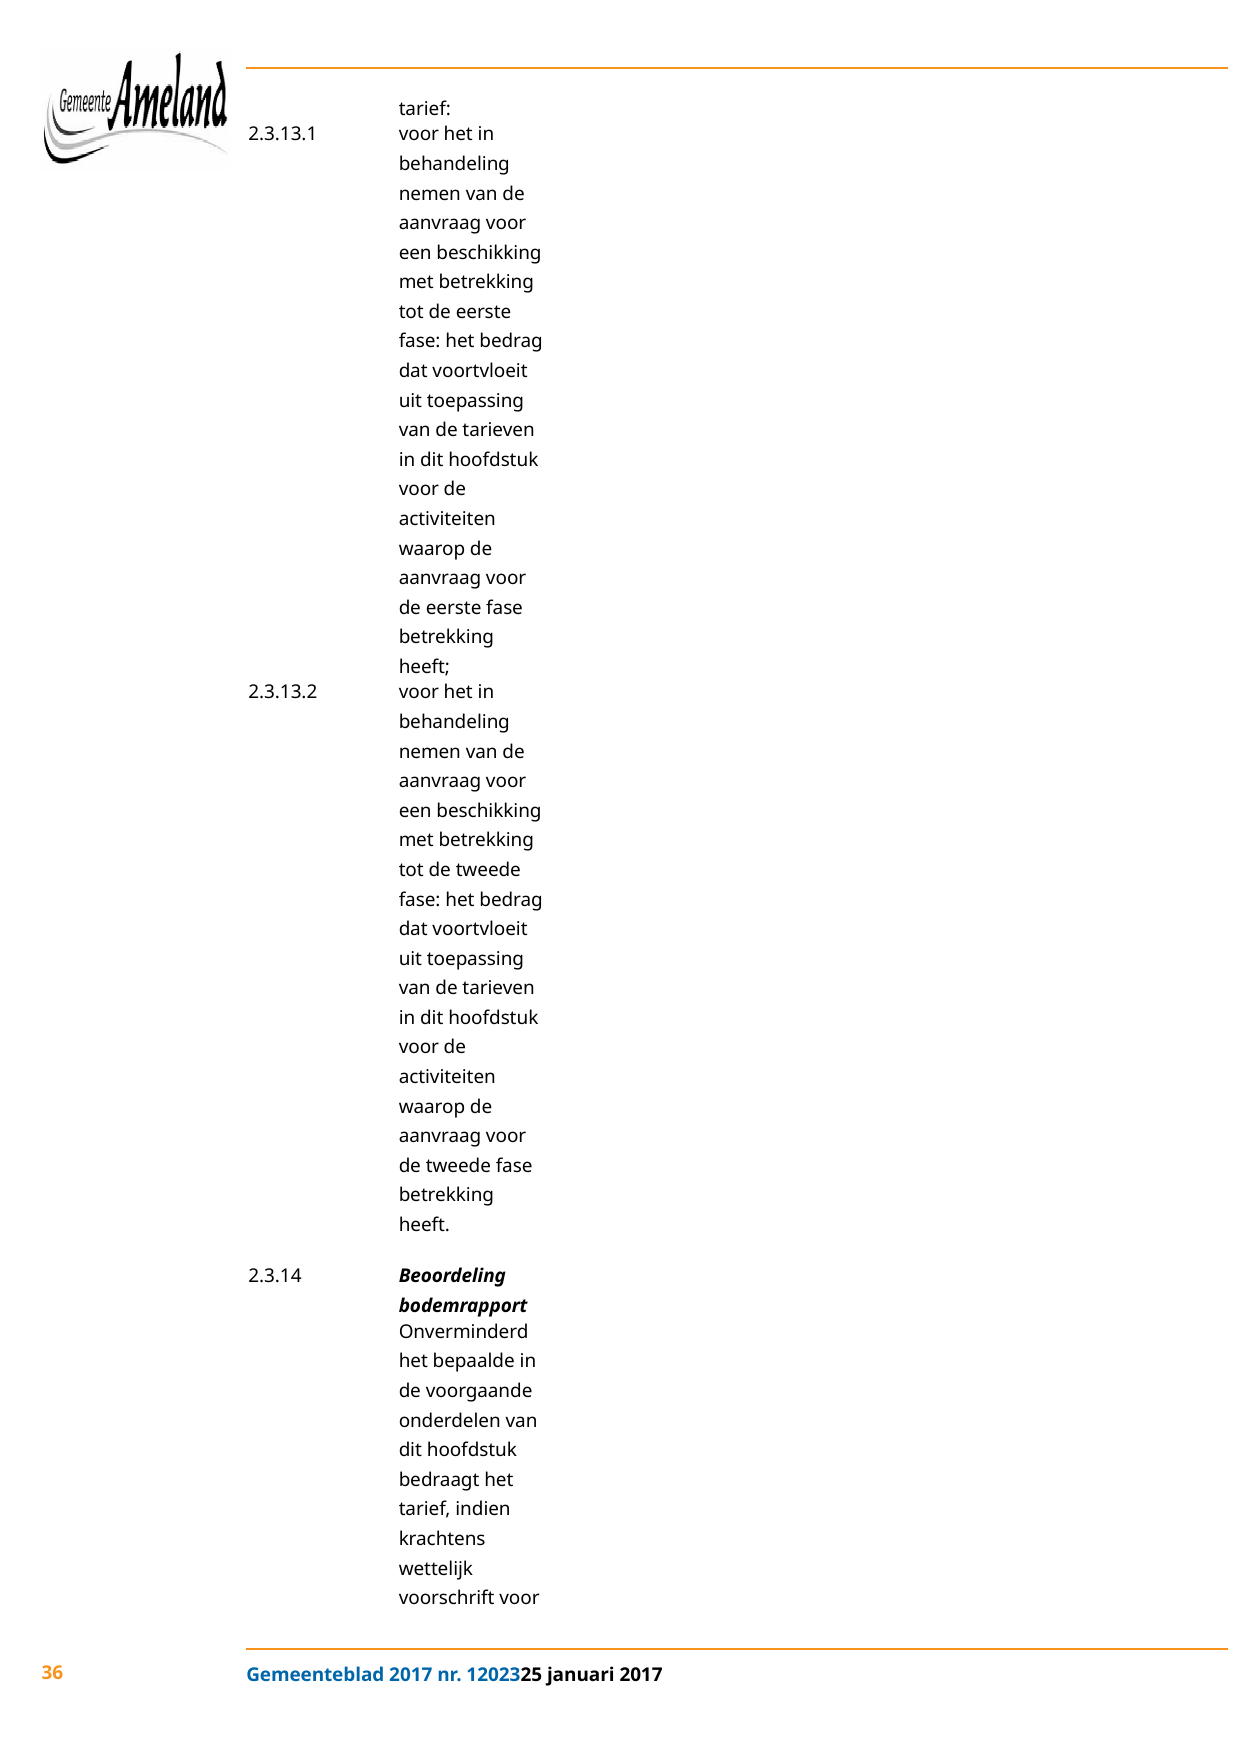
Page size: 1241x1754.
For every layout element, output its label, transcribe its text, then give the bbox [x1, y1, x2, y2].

table_cell [248, 95, 398, 121]
table_cell [549, 679, 700, 1237]
table_cell 2.3.13.1 [248, 121, 398, 679]
table_cell tarief: [399, 95, 549, 121]
table_cell [248, 1237, 398, 1263]
table_cell 2.3.14 [248, 1263, 398, 1318]
table_cell [399, 1237, 549, 1263]
table_cell voor het in behandeling nemen van de aanvraag voor een beschikking met betrekking tot de eerste fase: het bedrag dat voortvloeit uit toepassing van de tarieven in dit hoofdstuk voor de activiteiten waarop de aanvraag voor de eerste fase betrekking heeft; [399, 121, 549, 679]
table_cell [248, 1318, 398, 1610]
table_cell Onverminderd het bepaalde in de voorgaande onderdelen van dit hoofdstuk bedraagt het tarief, indien krachtens wettelijk voorschrift voor [399, 1318, 549, 1610]
table_cell [549, 1237, 700, 1263]
table_cell [549, 1263, 700, 1318]
table_cell [549, 121, 700, 679]
table_cell [549, 1318, 700, 1610]
picture [41, 47, 231, 172]
table_cell [549, 95, 700, 121]
table_cell 2.3.13.2 [248, 679, 398, 1237]
table_cell Beoordeling bodemrapport [399, 1263, 549, 1318]
table_cell voor het in behandeling nemen van de aanvraag voor een beschikking met betrekking tot de tweede fase: het bedrag dat voortvloeit uit toepassing van de tarieven in dit hoofdstuk voor de activiteiten waarop de aanvraag voor de tweede fase betrekking heeft. [399, 679, 549, 1237]
